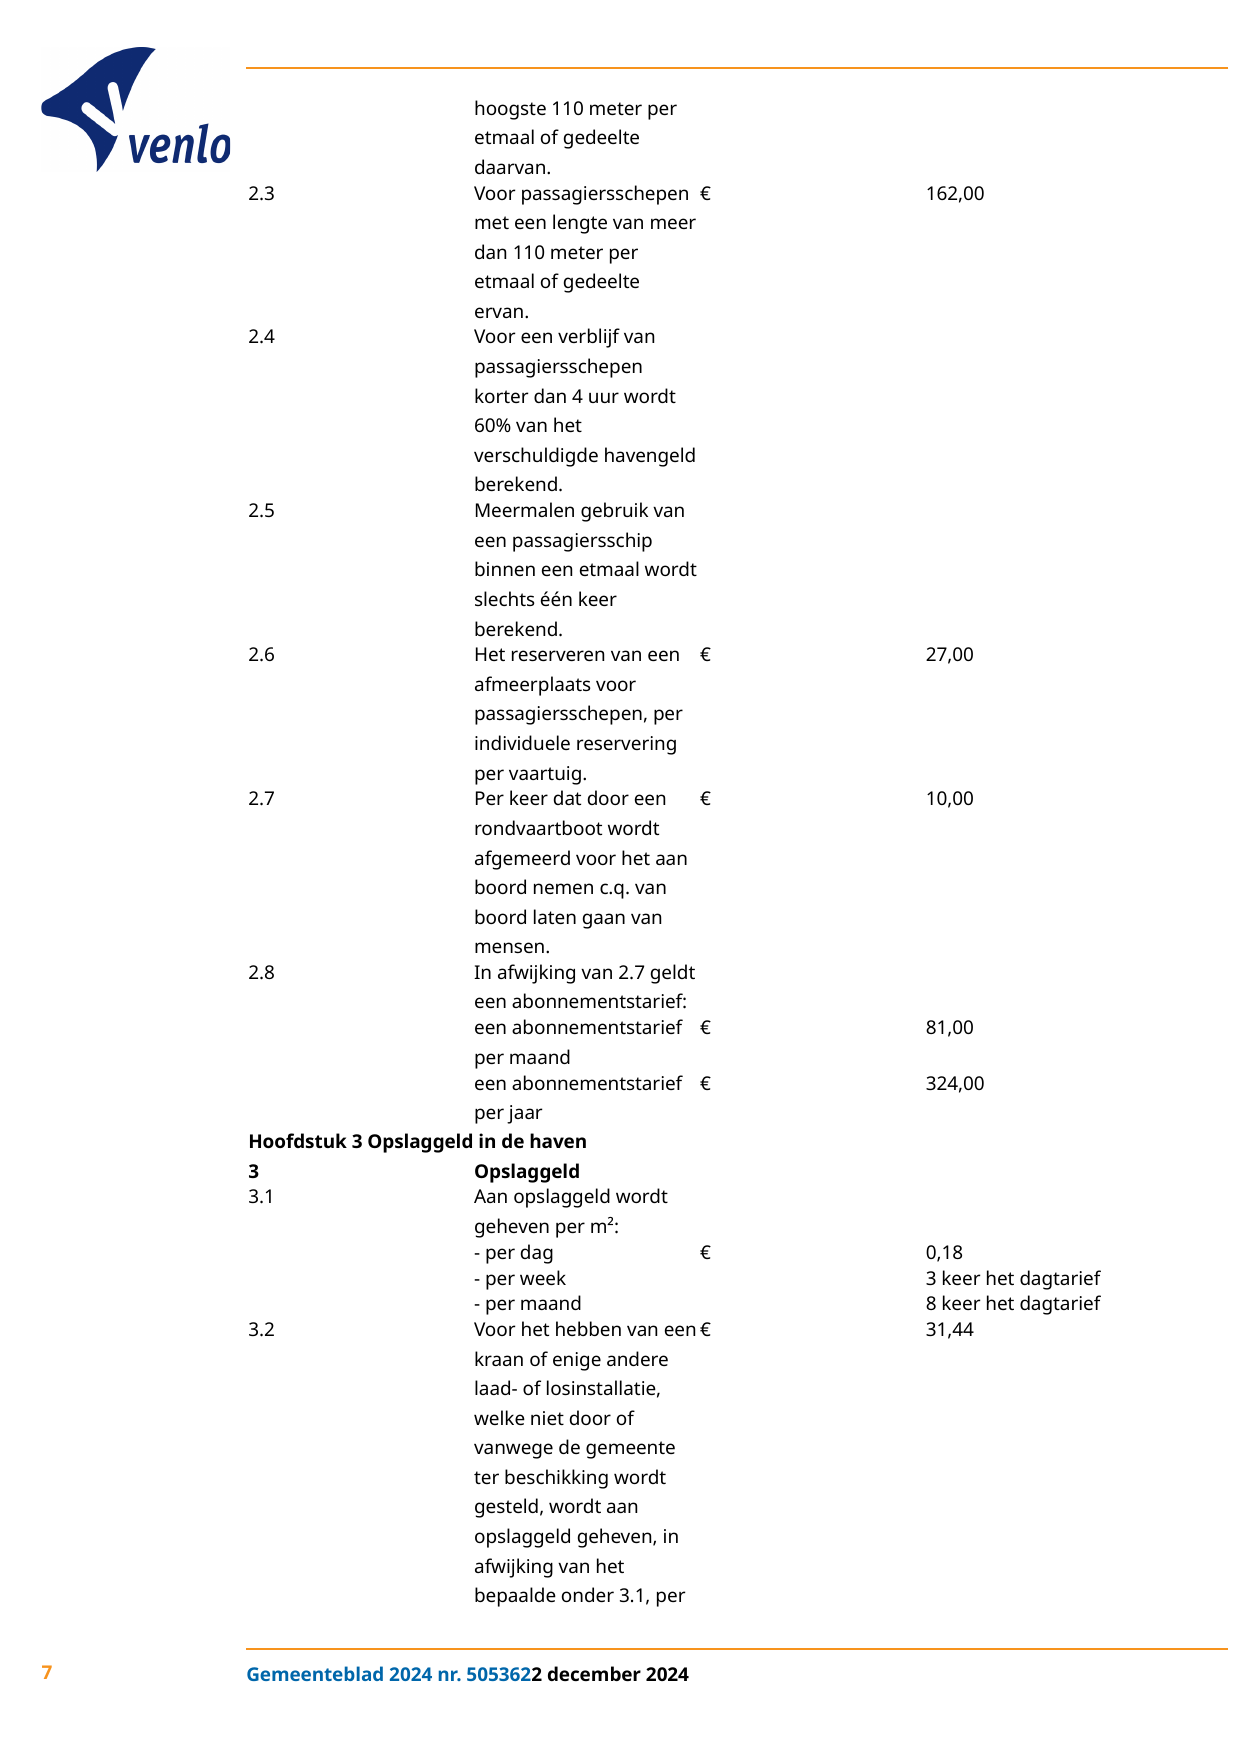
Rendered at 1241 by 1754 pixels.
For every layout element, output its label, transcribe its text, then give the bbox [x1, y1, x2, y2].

table_cell 10,00 [926, 786, 1152, 959]
table_cell - per week [474, 1265, 700, 1291]
table_header [700, 1158, 926, 1184]
table_cell € [700, 1070, 926, 1125]
table_cell € [700, 1015, 926, 1070]
table_cell Voor het hebben van een kraan of enige andere laad- of losinstallatie, welke niet door of vanwege de gemeente ter beschikking wordt gesteld, wordt aan opslaggeld geheven, in afwijking van het bepaalde onder 3.1, per [474, 1316, 700, 1608]
table_cell [248, 1291, 474, 1316]
table_cell € [700, 1316, 926, 1608]
table_cell [926, 324, 1152, 497]
table_cell Per keer dat door een rondvaartboot wordt afgemeerd voor het aan boord nemen c.q. van boord laten gaan van mensen. [474, 786, 700, 959]
table_cell Meermalen gebruik van een passagiersschip binnen een etmaal wordt slechts één keer berekend. [474, 498, 700, 641]
table_header 3 [248, 1158, 474, 1184]
table_cell Het reserveren van een afmeerplaats voor passagiersschepen, per individuele reservering per vaartuig. [474, 641, 700, 786]
table_cell 3 keer het dagtarief [926, 1265, 1152, 1291]
table_cell 2.7 [248, 786, 474, 959]
table_cell [926, 498, 1152, 641]
table_cell een abonnementstarief per jaar [474, 1070, 700, 1125]
table_header [926, 1158, 1152, 1184]
table_cell [700, 324, 926, 497]
table_cell 31,44 [926, 1316, 1152, 1608]
table_cell € [700, 1239, 926, 1265]
table_cell [926, 1184, 1152, 1239]
picture [41, 47, 231, 172]
table_cell 2.8 [248, 959, 474, 1014]
table_cell 2.3 [248, 180, 474, 324]
table_cell 162,00 [926, 180, 1152, 324]
table_header Opslaggeld [474, 1158, 700, 1184]
table_cell [248, 1015, 474, 1070]
table_cell 2.4 [248, 324, 474, 497]
table_cell [926, 95, 1152, 180]
table_cell [248, 1070, 474, 1125]
table_cell € [700, 786, 926, 959]
text Hoofdstuk 3 Opslaggeld in de haven [248, 1128, 1152, 1154]
table_cell [248, 1265, 474, 1291]
table_cell [700, 498, 926, 641]
table_cell € [700, 641, 926, 786]
table_cell hoogste 110 meter per etmaal of gedeelte daarvan. [474, 95, 700, 180]
table_cell - per maand [474, 1291, 700, 1316]
table_cell € [700, 180, 926, 324]
table_cell 2.6 [248, 641, 474, 786]
table_cell een abonnementstarief per maand [474, 1015, 700, 1070]
table_cell [700, 1184, 926, 1239]
table_cell Aan opslaggeld wordt geheven per m²: [474, 1184, 700, 1239]
table_cell [700, 95, 926, 180]
table_cell 8 keer het dagtarief [926, 1291, 1152, 1316]
table_cell 2.5 [248, 498, 474, 641]
table_cell [926, 959, 1152, 1014]
table_cell 3.1 [248, 1184, 474, 1239]
table_cell 0,18 [926, 1239, 1152, 1265]
table_cell - per dag [474, 1239, 700, 1265]
table_cell 3.2 [248, 1316, 474, 1608]
table_cell 81,00 [926, 1015, 1152, 1070]
table_cell Voor passagiersschepen met een lengte van meer dan 110 meter per etmaal of gedeelte ervan. [474, 180, 700, 324]
table_cell Voor een verblijf van passagiersschepen korter dan 4 uur wordt 60% van het verschuldigde havengeld berekend. [474, 324, 700, 497]
table_cell 324,00 [926, 1070, 1152, 1125]
table_cell [248, 95, 474, 180]
table_cell 27,00 [926, 641, 1152, 786]
table_cell [700, 959, 926, 1014]
table_cell In afwijking van 2.7 geldt een abonnementstarief: [474, 959, 700, 1014]
table_cell [700, 1265, 926, 1291]
table_cell [248, 1239, 474, 1265]
table_cell [700, 1291, 926, 1316]
